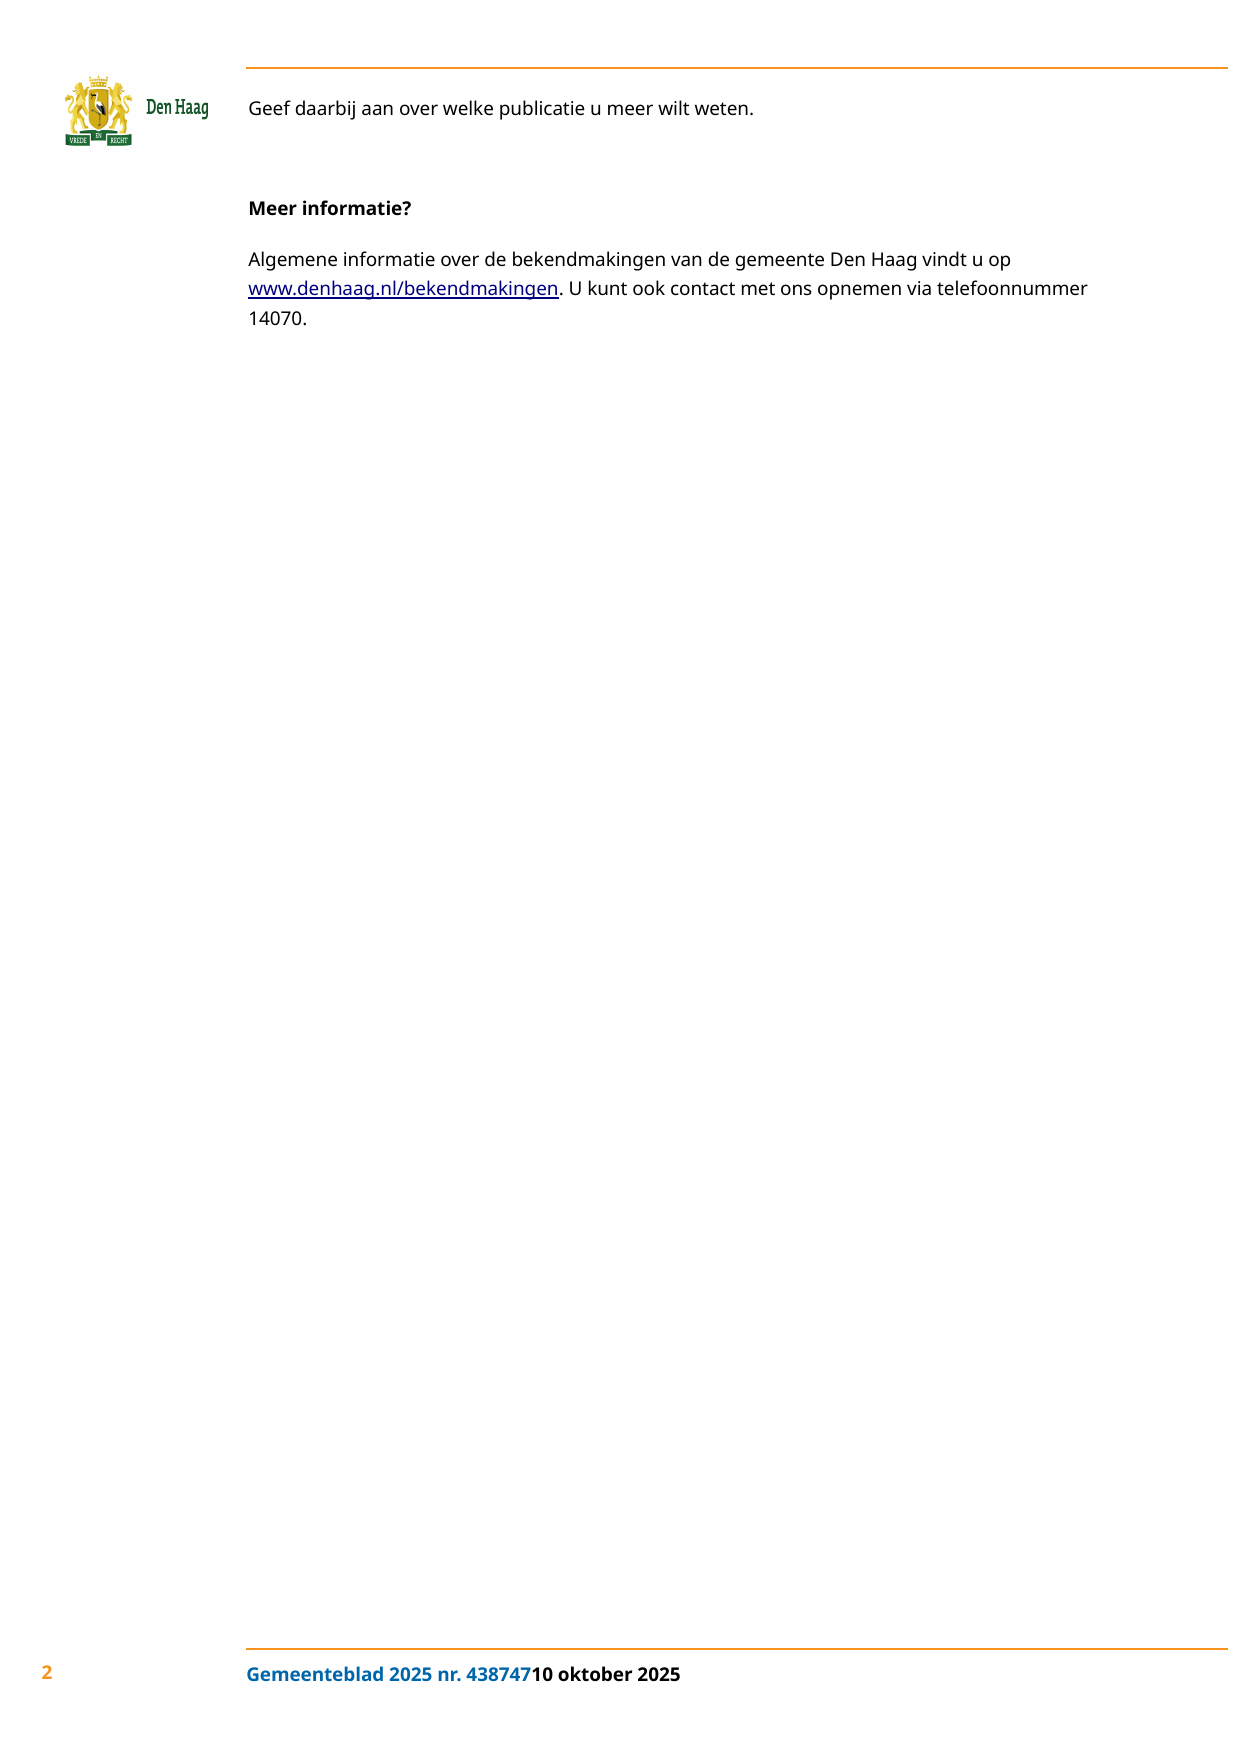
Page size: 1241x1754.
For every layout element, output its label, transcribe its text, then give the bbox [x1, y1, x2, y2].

text Geef daarbij aan over welke publicatie u meer wilt weten. [248, 95, 1152, 121]
text Meer informatie? [248, 196, 1152, 221]
picture [41, 47, 231, 172]
text Algemene informatie over de bekendmakingen van de gemeente Den Haag vindt u op www.denhaag.nl/bekendmakingen. U kunt ook contact met ons opnemen via telefoonnummer 14070. [248, 246, 1152, 331]
